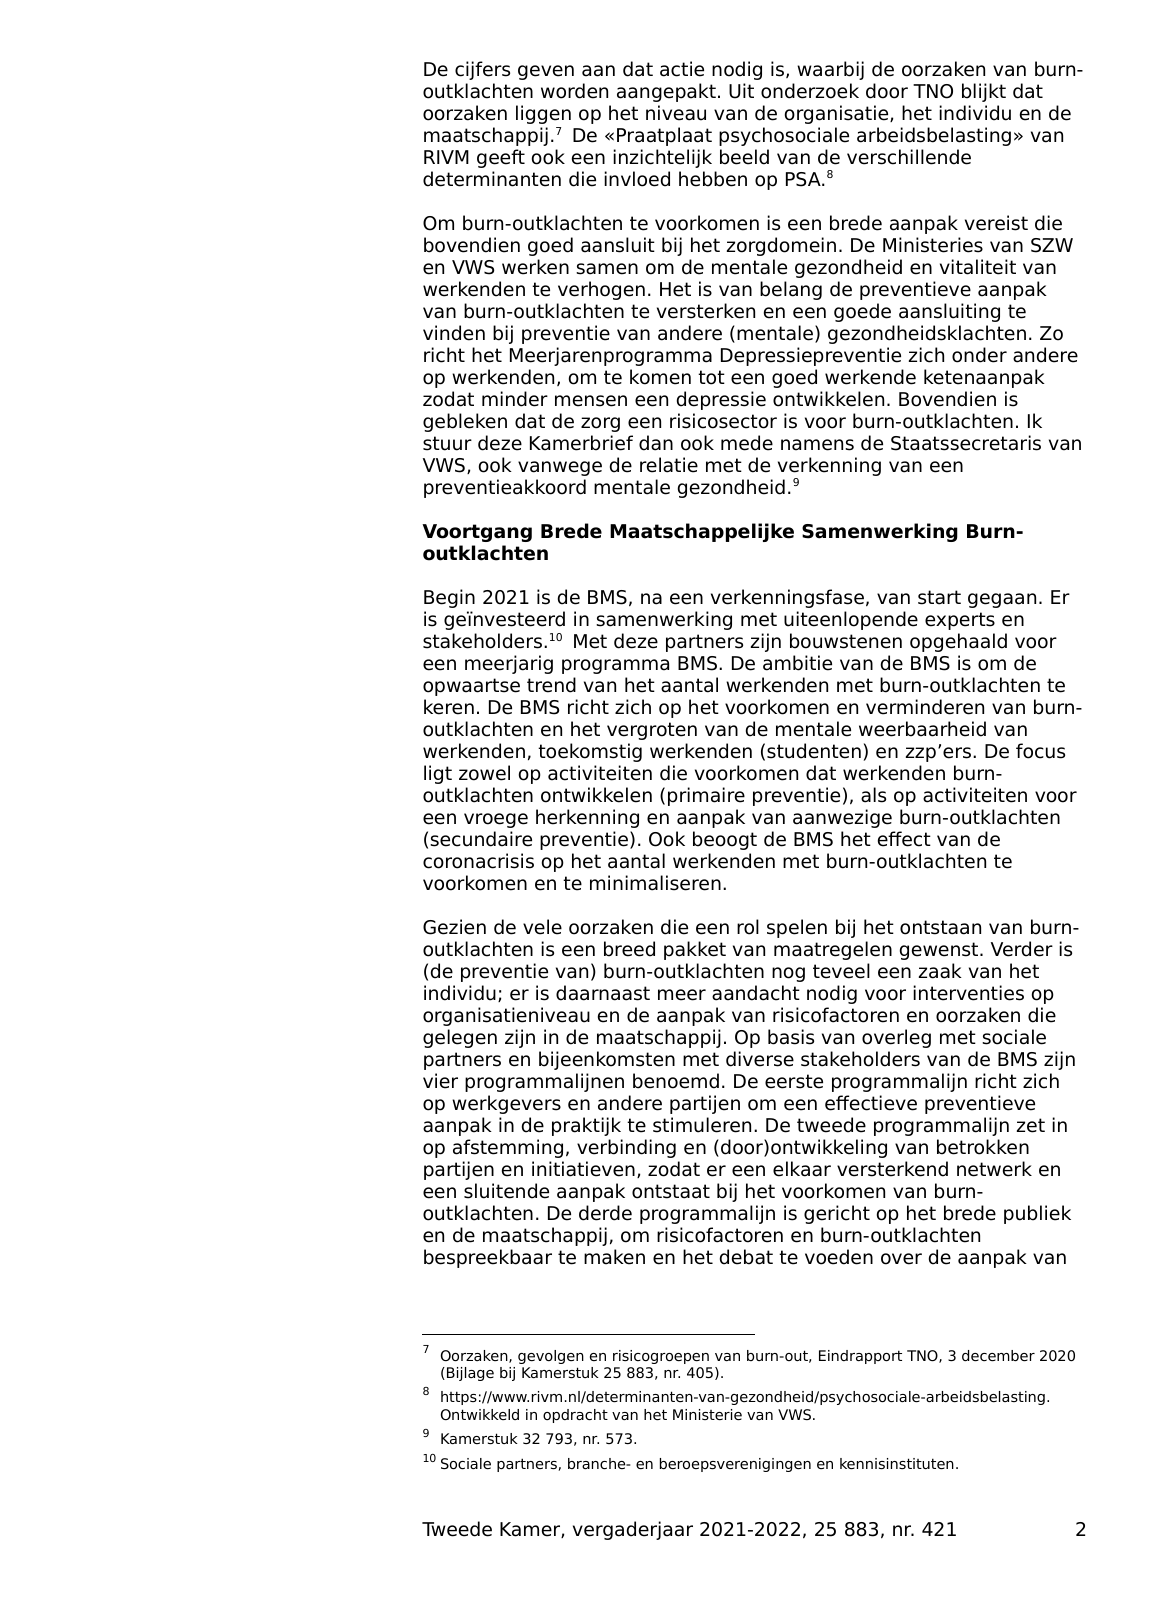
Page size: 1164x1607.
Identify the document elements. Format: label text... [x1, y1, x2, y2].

text Om burn-outklachten te voorkomen is een brede aanpak vereist die bovendien goed aansluit bij het zorgdomein. De Ministeries van SZW en VWS werken samen om de mentale gezondheid en vitaliteit van werkenden te verhogen. Het is van belang de preventieve aanpak van burn-outklachten te versterken en een goede aansluiting te vinden bij preventie van andere (mentale) gezondheidsklachten. Zo richt het Meerjarenprogramma Depressiepreventie zich onder andere op werkenden, om te komen tot een goed werkende ketenaanpak zodat minder mensen een depressie ontwikkelen. Bovendien is gebleken dat de zorg een risicosector is voor burn-outklachten. Ik stuur deze Kamerbrief dan ook mede namens de Staatssecretaris van VWS, ook vanwege de relatie met de verkenning van een preventieakkoord mentale gezondheid. [422, 213, 1087, 499]
text De cijfers geven aan dat actie nodig is, waarbij de oorzaken van burn-outklachten worden aangepakt. Uit onderzoek door TNO blijkt dat oorzaken liggen op het niveau van de organisatie, het individu en de maatschappij. De «Praatplaat psychosociale arbeidsbelasting» van RIVM geeft ook een inzichtelijk beeld van de verschillende determinanten die invloed hebben op PSA. [422, 59, 1087, 191]
text https://www.rivm.nl/determinanten-van-gezondheid/psychosociale-arbeidsbelasting. Ontwikkeld in opdracht van het Ministerie van VWS. [422, 1385, 1087, 1424]
text Begin 2021 is de BMS, na een verkenningsfase, van start gegaan. Er is geïnvesteerd in samenwerking met uiteenlopende experts en stakeholders. Met deze partners zijn bouwstenen opgehaald voor een meerjarig programma BMS. De ambitie van de BMS is om de opwaartse trend van het aantal werkenden met burn-outklachten te keren. De BMS richt zich op het voorkomen en verminderen van burn-outklachten en het vergroten van de mentale weerbaarheid van werkenden, toekomstig werkenden (studenten) en zzp’ers. De focus ligt zowel op activiteiten die voorkomen dat werkenden burn-outklachten ontwikkelen (primaire preventie), als op activiteiten voor een vroege herkenning en aanpak van aanwezige burn-outklachten (secundaire preventie). Ook beoogt de BMS het effect van de coronacrisis op het aantal werkenden met burn-outklachten te voorkomen en te minimaliseren. [422, 587, 1087, 895]
text Gezien de vele oorzaken die een rol spelen bij het ontstaan van burn-outklachten is een breed pakket van maatregelen gewenst. Verder is (de preventie van) burn-outklachten nog teveel een zaak van het individu; er is daarnaast meer aandacht nodig voor interventies op organisatieniveau en de aanpak van risicofactoren en oorzaken die gelegen zijn in de maatschappij. Op basis van overleg met sociale partners en bijeenkomsten met diverse stakeholders van de BMS zijn vier programmalijnen benoemd. De eerste programmalijn richt zich op werkgevers en andere partijen om een effectieve preventieve aanpak in de praktijk te stimuleren. De tweede programmalijn zet in op afstemming, verbinding en (door)ontwikkeling van betrokken partijen en initiatieven, zodat er een elkaar versterkend netwerk en een sluitende aanpak ontstaat bij het voorkomen van burn-outklachten. De derde programmalijn is gericht op het brede publiek en de maatschappij, om risicofactoren en burn-outklachten bespreekbaar te maken en het debat te voeden over de aanpak van [422, 917, 1087, 1269]
subtitle Voortgang Brede Maatschappelijke Samenwerking Burn-outklachten [422, 521, 1087, 565]
text Kamerstuk 32 793, nr. 573. [422, 1427, 1087, 1449]
text Oorzaken, gevolgen en risicogroepen van burn-out, Eindrapport TNO, 3 december 2020 (Bijlage bij Kamerstuk 25 883, nr. 405). [422, 1343, 1087, 1382]
text Sociale partners, branche- en beroepsverenigingen en kennisinstituten. [422, 1452, 1087, 1474]
